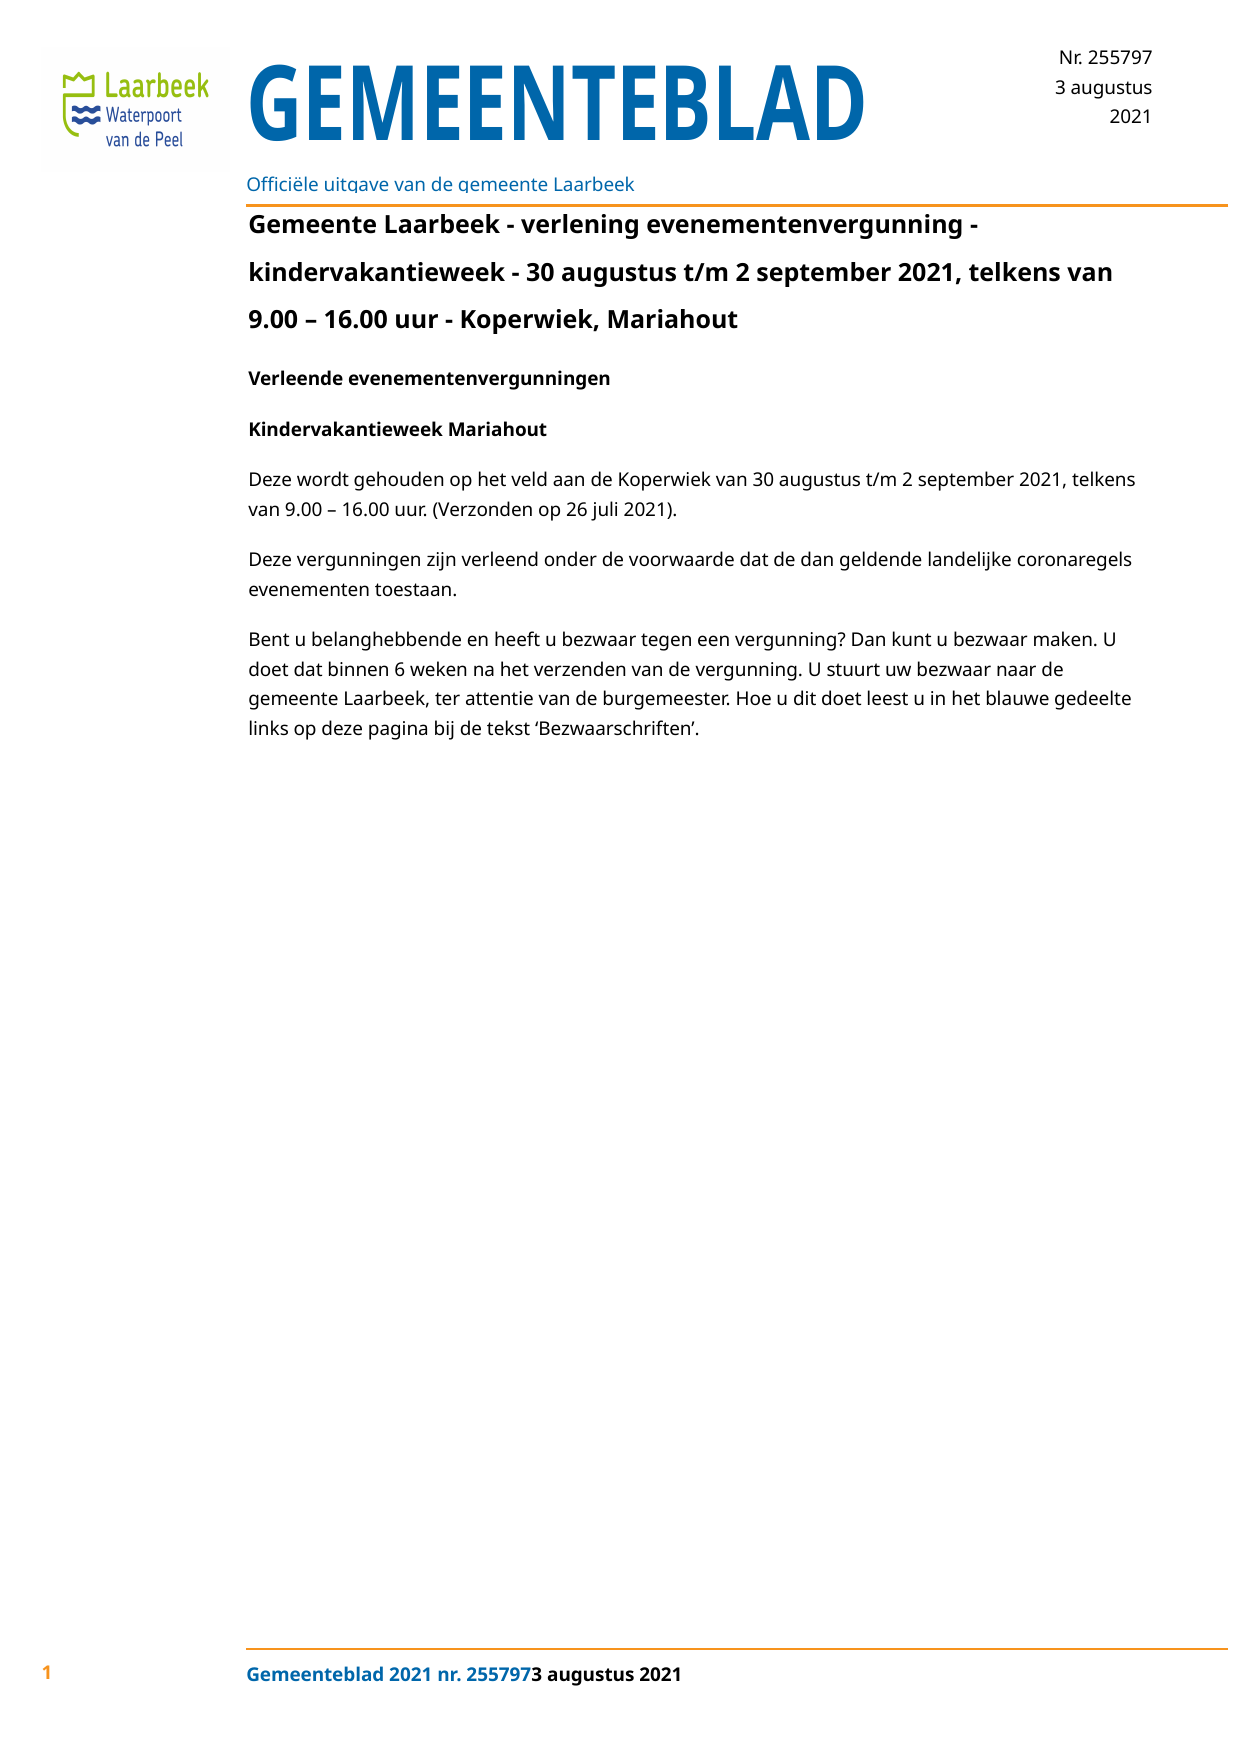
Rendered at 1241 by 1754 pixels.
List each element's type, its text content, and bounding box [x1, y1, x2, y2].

text Kindervakantieweek Mariahout [248, 416, 1152, 442]
text Deze wordt gehouden op het veld aan de Koperwiek van 30 augustus t/m 2 september 2021, telkens van 9.00 – 16.00 uur. (Verzonden op 26 juli 2021). [248, 466, 1152, 522]
picture [41, 47, 231, 172]
text Bent u belanghebbende en heeft u bezwaar tegen een vergunning? Dan kunt u bezwaar maken. U doet dat binnen 6 weken na het verzenden van de vergunning. U stuurt uw bezwaar naar de gemeente Laarbeek, ter attentie van de burgemeester. Hoe u dit doet leest u in het blauwe gedeelte links op deze pagina bij de tekst ‘Bezwaarschriften’. [248, 626, 1152, 741]
text Gemeente Laarbeek - verlening evenementenvergunning - kindervakantieweek - 30 augustus t/m 2 september 2021, telkens van 9.00 – 16.00 uur - Koperwiek, Mariahout [248, 207, 1152, 336]
text Deze vergunningen zijn verleend onder de voorwaarde dat de dan geldende landelijke coronaregels evenementen toestaan. [248, 546, 1152, 602]
text Verleende evenementenvergunningen [248, 366, 1152, 391]
